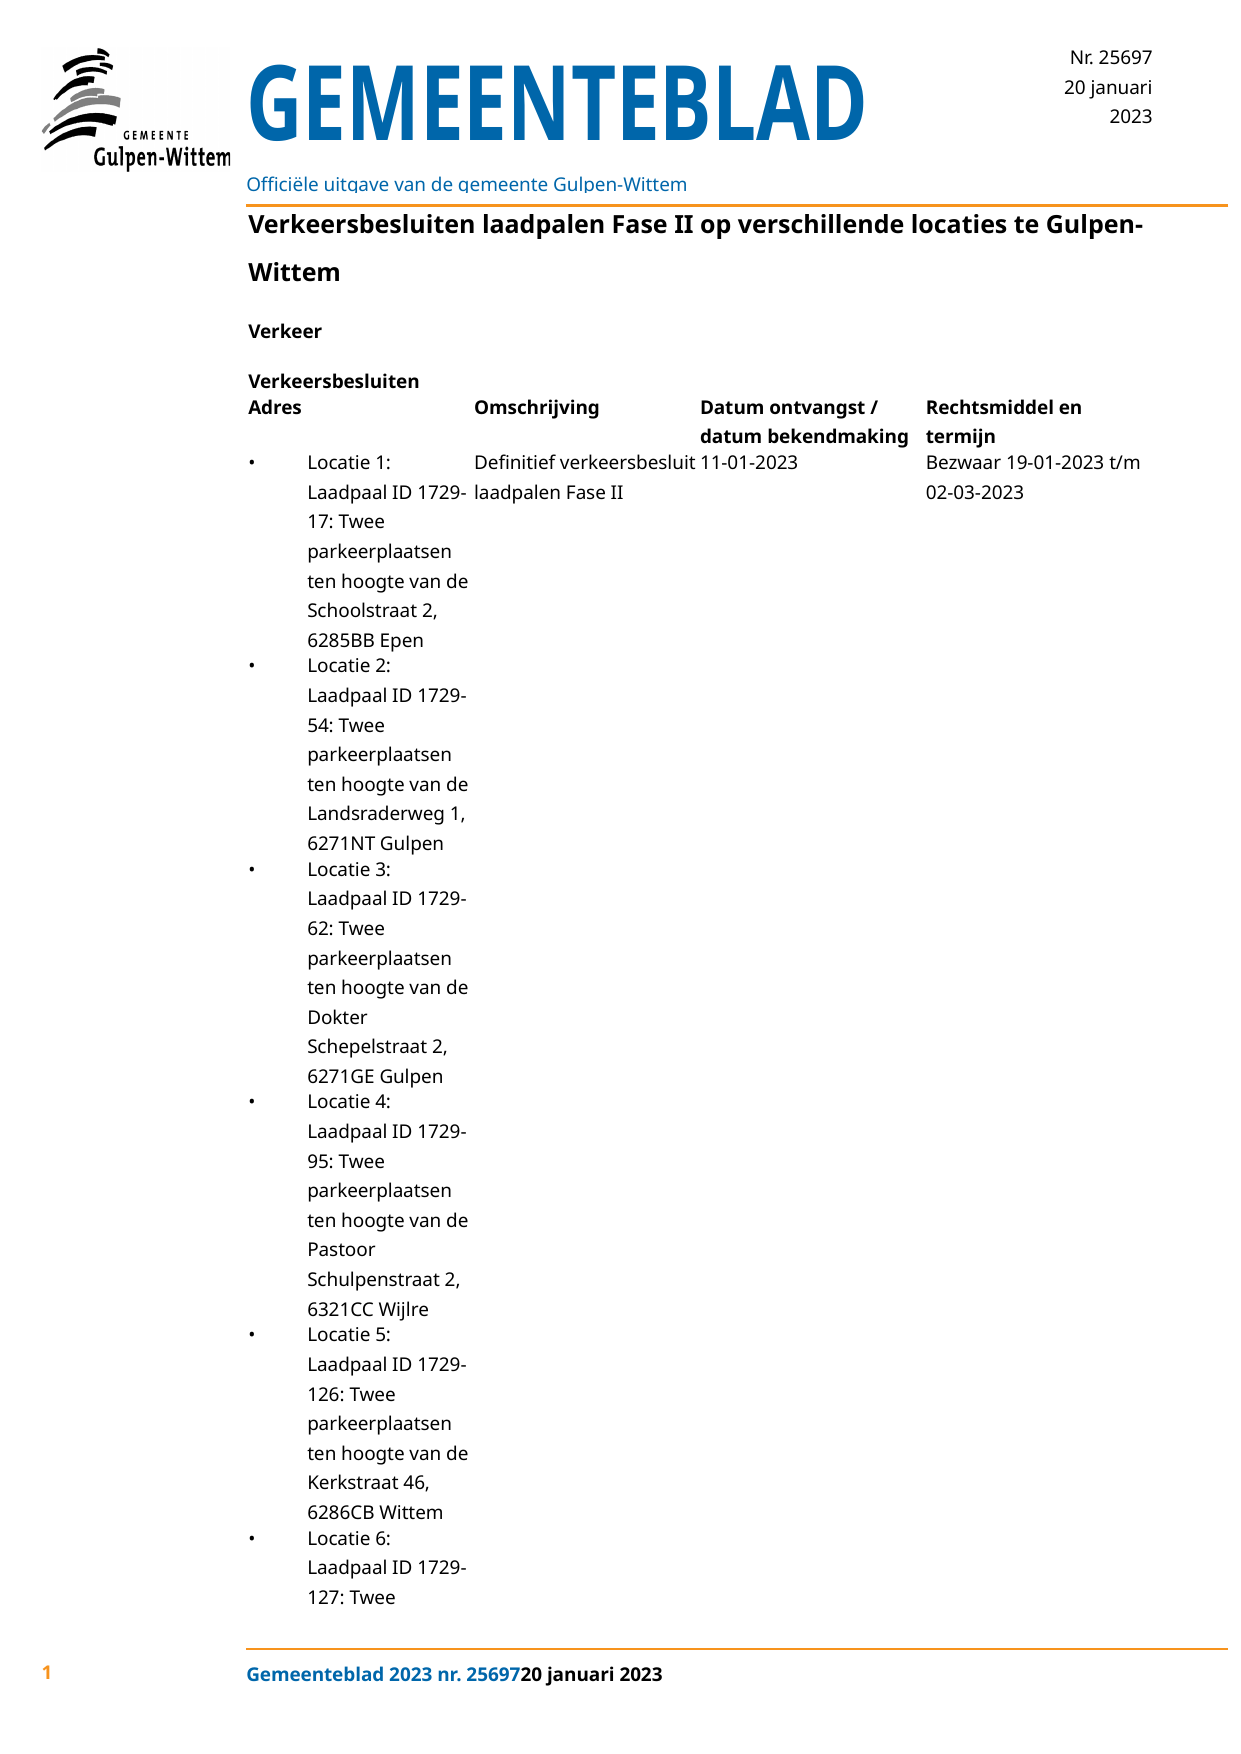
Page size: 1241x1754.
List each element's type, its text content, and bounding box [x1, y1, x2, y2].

table_cell Locatie 4: Laadpaal ID 1729-95: Twee parkeerplaatsen ten hoogte van de Pastoor Schulpenstraat 2, 6321CC Wijlre [248, 1089, 474, 1322]
table_cell Locatie 1: Laadpaal ID 1729-17: Twee parkeerplaatsen ten hoogte van de Schoolstraat 2, 6285BB Epen [248, 450, 474, 653]
table_cell Datum ontvangst / datum bekendmaking [700, 394, 926, 449]
table_cell [474, 1322, 700, 1525]
table_cell [700, 653, 926, 856]
table_cell [700, 1089, 926, 1322]
text Verkeer [248, 318, 1152, 344]
table_cell Locatie 6: Laadpaal ID 1729-127: Twee [248, 1525, 474, 1610]
table_cell Locatie 5: Laadpaal ID 1729-126: Twee parkeerplaatsen ten hoogte van de Kerkstraat 46, 6286CB Wittem [248, 1322, 474, 1525]
table_cell [926, 1525, 1152, 1610]
table_header [700, 369, 926, 394]
picture [41, 47, 231, 172]
table_cell [926, 653, 1152, 856]
table_cell Adres [248, 394, 474, 449]
table_cell [474, 856, 700, 1089]
table_cell Omschrijving [474, 394, 700, 449]
table_cell [474, 1525, 700, 1610]
table_cell Locatie 2: Laadpaal ID 1729-54: Twee parkeerplaatsen ten hoogte van de Landsraderweg 1, 6271NT Gulpen [248, 653, 474, 856]
table_header [926, 369, 1152, 394]
table_cell [926, 856, 1152, 1089]
table_cell Bezwaar 19-01-2023 t/m 02-03-2023 [926, 450, 1152, 653]
text Verkeersbesluiten laadpalen Fase II op verschillende locaties te Gulpen-Wittem [248, 207, 1152, 288]
table_cell [474, 653, 700, 856]
table_header [474, 369, 700, 394]
table_cell [474, 1089, 700, 1322]
table_cell [700, 856, 926, 1089]
table_cell [700, 1322, 926, 1525]
table_cell [926, 1089, 1152, 1322]
table_header Verkeersbesluiten [248, 369, 474, 394]
table_cell Definitief verkeersbesluit laadpalen Fase II [474, 450, 700, 653]
table_cell [926, 1322, 1152, 1525]
table_cell 11-01-2023 [700, 450, 926, 653]
table_cell Rechtsmiddel en termijn [926, 394, 1152, 449]
table_cell [700, 1525, 926, 1610]
table_cell Locatie 3: Laadpaal ID 1729-62: Twee parkeerplaatsen ten hoogte van de Dokter Schepelstraat 2, 6271GE Gulpen [248, 856, 474, 1089]
